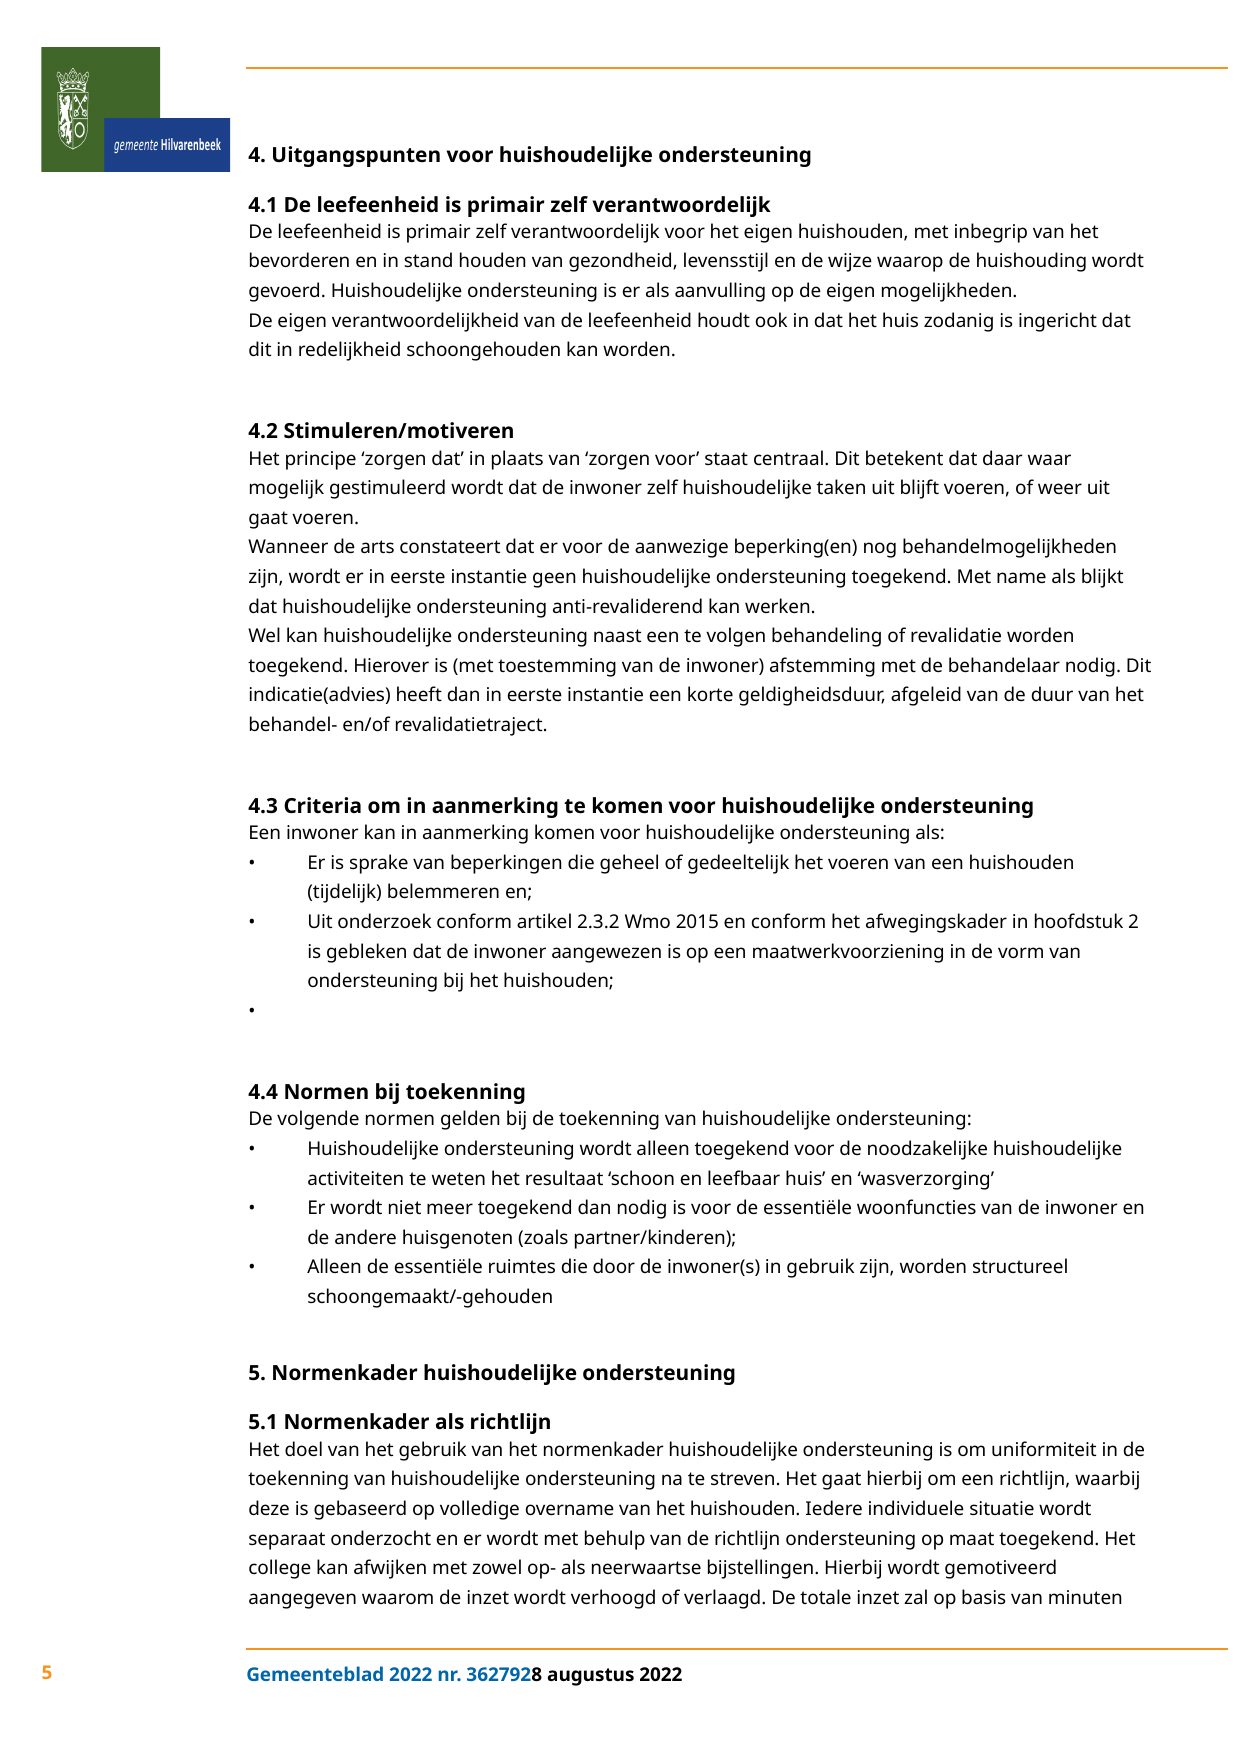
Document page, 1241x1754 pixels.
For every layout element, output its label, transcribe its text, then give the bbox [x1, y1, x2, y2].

text 4.4 Normen bij toekenning [248, 1077, 1152, 1106]
text De volgende normen gelden bij de toekenning van huishoudelijke ondersteuning: [248, 1106, 1152, 1131]
text Een inwoner kan in aanmerking komen voor huishoudelijke ondersteuning als: [248, 819, 1152, 845]
text 4.3 Criteria om in aanmerking te komen voor huishoudelijke ondersteuning [248, 791, 1152, 819]
text Het doel van het gebruik van het normenkader huishoudelijke ondersteuning is om uniformiteit in de toekenning van huishoudelijke ondersteuning na te streven. Het gaat hierbij om een richtlijn, waarbij deze is gebaseerd op volledige overname van het huishouden. Iedere individuele situatie wordt separaat onderzocht en er wordt met behulp van de richtlijn ondersteuning op maat toegekend. Het college kan afwijken met zowel op- als neerwaartse bijstellingen. Hierbij wordt gemotiveerd aangegeven waarom de inzet wordt verhoogd of verlaagd. De totale inzet zal op basis van minuten [248, 1436, 1152, 1609]
list Er is sprake van beperkingen die geheel of gedeeltelijk het voeren van een huishouden (tijdelijk) belemmeren en; [248, 849, 1152, 904]
text 5.1 Normenkader als richtlijn [248, 1407, 1152, 1436]
list Er wordt niet meer toegekend dan nodig is voor de essentiële woonfuncties van de inwoner en de andere huisgenoten (zoals partner/kinderen); [248, 1194, 1152, 1249]
text 4. Uitgangspunten voor huishoudelijke ondersteuning [248, 140, 1152, 169]
text Wanneer de arts constateert dat er voor de aanwezige beperking(en) nog behandelmogelijkheden zijn, wordt er in eerste instantie geen huishoudelijke ondersteuning toegekend. Met name als blijkt dat huishoudelijke ondersteuning anti-revaliderend kan werken. [248, 534, 1152, 618]
picture [41, 47, 231, 172]
text De eigen verantwoordelijkheid van de leefeenheid houdt ook in dat het huis zodanig is ingericht dat dit in redelijkheid schoongehouden kan worden. [248, 307, 1152, 362]
text De leefeenheid is primair zelf verantwoordelijk voor het eigen huishouden, met inbegrip van het bevorderen en in stand houden van gezondheid, levensstijl en de wijze waarop de huishouding wordt gevoerd. Huishoudelijke ondersteuning is er als aanvulling op de eigen mogelijkheden. [248, 218, 1152, 303]
list Uit onderzoek conform artikel 2.3.2 Wmo 2015 en conform het afwegingskader in hoofdstuk 2 is gebleken dat de inwoner aangewezen is op een maatwerkvoorziening in de vorm van ondersteuning bij het huishouden; [248, 908, 1152, 993]
text 5. Normenkader huishoudelijke ondersteuning [248, 1358, 1152, 1387]
list Alleen de essentiële ruimtes die door de inwoner(s) in gebruik zijn, worden structureel schoongemaakt/-gehouden [248, 1253, 1152, 1309]
text Het principe ‘zorgen dat’ in plaats van ‘zorgen voor’ staat centraal. Dit betekent dat daar waar mogelijk gestimuleerd wordt dat de inwoner zelf huishoudelijke taken uit blijft voeren, of weer uit gaat voeren. [248, 445, 1152, 530]
list Huishoudelijke ondersteuning wordt alleen toegekend voor de noodzakelijke huishoudelijke activiteiten te weten het resultaat ‘schoon en leefbaar huis’ en ‘wasverzorging’ [248, 1135, 1152, 1190]
text 4.1 De leefeenheid is primair zelf verantwoordelijk [248, 190, 1152, 218]
text Wel kan huishoudelijke ondersteuning naast een te volgen behandeling of revalidatie worden toegekend. Hierover is (met toestemming van de inwoner) afstemming met de behandelaar nodig. Dit indicatie(advies) heeft dan in eerste instantie een korte geldigheidsduur, afgeleid van de duur van het behandel- en/of revalidatietraject. [248, 622, 1152, 737]
text 4.2 Stimuleren/motiveren [248, 416, 1152, 445]
